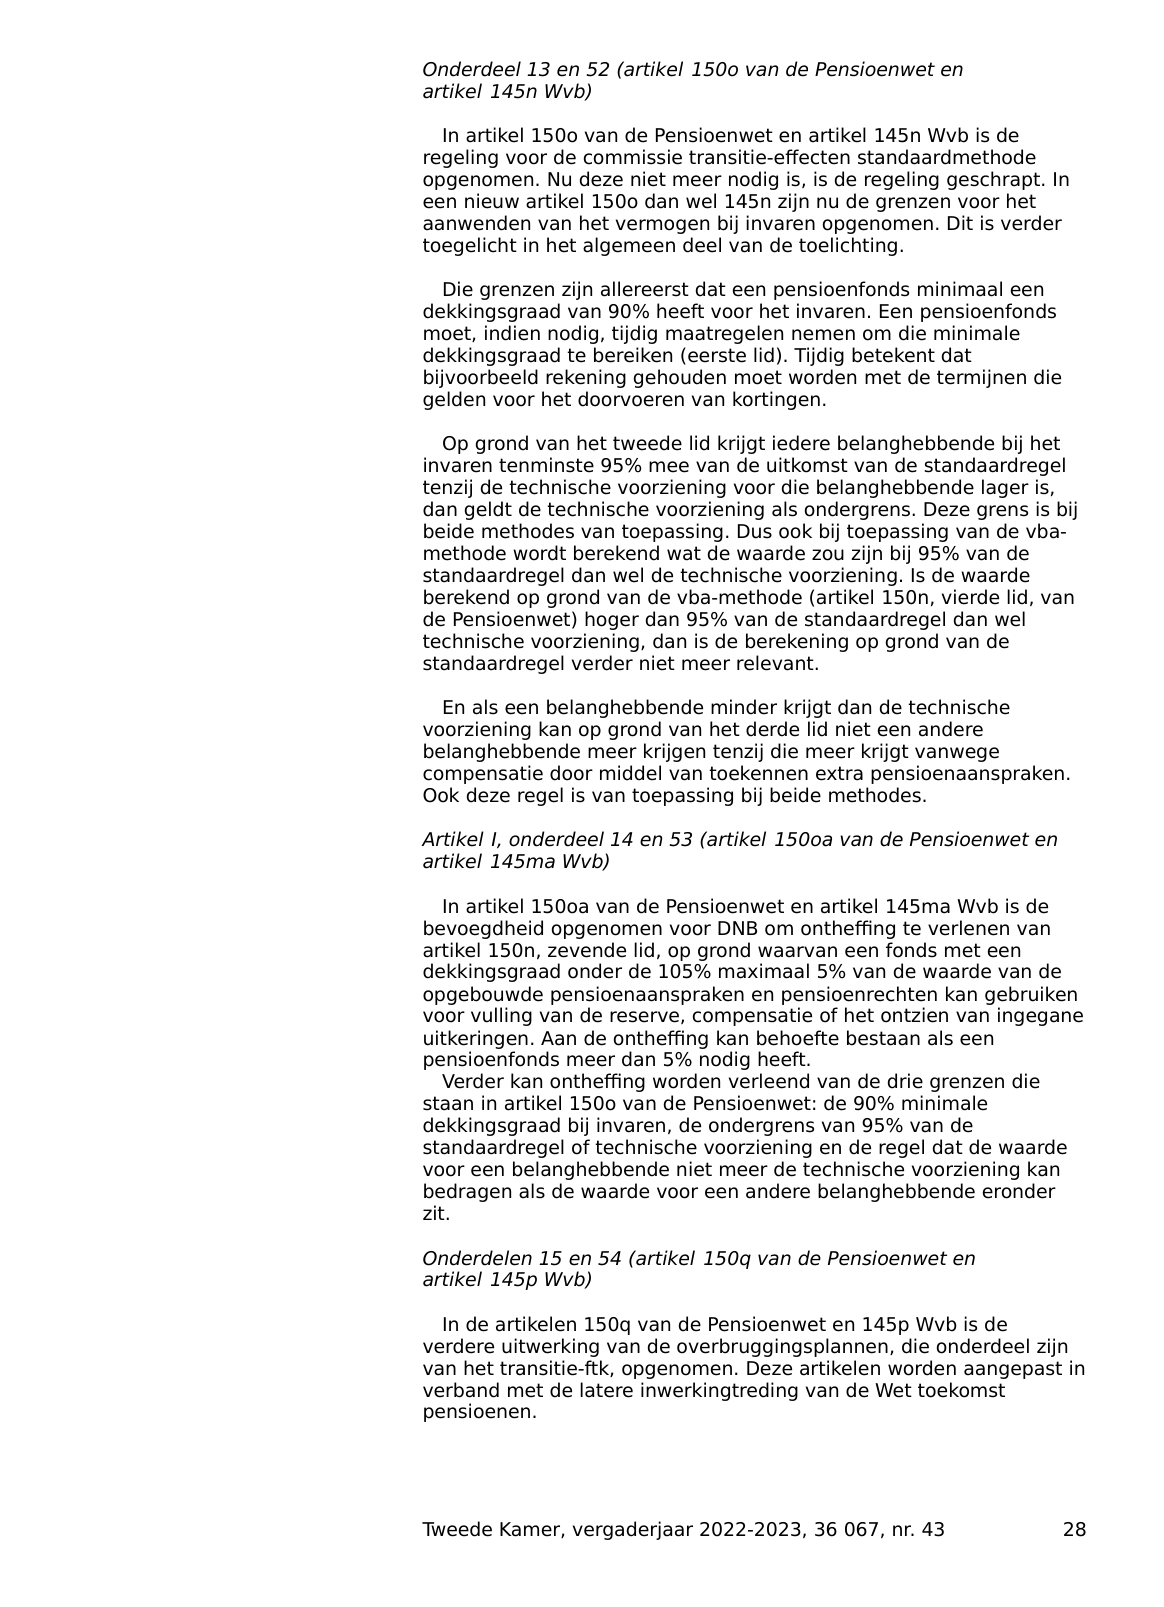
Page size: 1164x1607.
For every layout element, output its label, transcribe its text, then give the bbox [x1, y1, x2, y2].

text En als een belanghebbende minder krijgt dan de technische voorziening kan op grond van het derde lid niet een andere belanghebbende meer krijgen tenzij die meer krijgt vanwege compensatie door middel van toekennen extra pensioenaanspraken. Ook deze regel is van toepassing bij beide methodes. [422, 697, 1087, 807]
text In artikel 150o van de Pensioenwet en artikel 145n Wvb is de regeling voor de commissie transitie-effecten standaardmethode opgenomen. Nu deze niet meer nodig is, is de regeling geschrapt. In een nieuw artikel 150o dan wel 145n zijn nu de grenzen voor het aanwenden van het vermogen bij invaren opgenomen. Dit is verder toegelicht in het algemeen deel van de toelichting. [422, 125, 1087, 257]
text In artikel 150oa van de Pensioenwet en artikel 145ma Wvb is de bevoegdheid opgenomen voor DNB om ontheffing te verlenen van artikel 150n, zevende lid, op grond waarvan een fonds met een dekkingsgraad onder de 105% maximaal 5% van de waarde van de opgebouwde pensioenaanspraken en pensioenrechten kan gebruiken voor vulling van de reserve, compensatie of het ontzien van ingegane uitkeringen. Aan de ontheffing kan behoefte bestaan als een pensioenfonds meer dan 5% nodig heeft. [422, 896, 1087, 1071]
text Die grenzen zijn allereerst dat een pensioenfonds minimaal een dekkingsgraad van 90% heeft voor het invaren. Een pensioenfonds moet, indien nodig, tijdig maatregelen nemen om die minimale dekkingsgraad te bereiken (eerste lid). Tijdig betekent dat bijvoorbeeld rekening gehouden moet worden met de termijnen die gelden voor het doorvoeren van kortingen. [422, 279, 1087, 411]
subtitle Artikel I, onderdeel 14 en 53 (artikel 150oa van de Pensioenwet en artikel 145ma Wvb) [422, 829, 1087, 873]
text In de artikelen 150q van de Pensioenwet en 145p Wvb is de verdere uitwerking van de overbruggingsplannen, die onderdeel zijn van het transitie-ftk, opgenomen. Deze artikelen worden aangepast in verband met de latere inwerkingtreding van de Wet toekomst pensioenen. [422, 1313, 1087, 1423]
text Op grond van het tweede lid krijgt iedere belanghebbende bij het invaren tenminste 95% mee van de uitkomst van de standaardregel tenzij de technische voorziening voor die belanghebbende lager is, dan geldt de technische voorziening als ondergrens. Deze grens is bij beide methodes van toepassing. Dus ook bij toepassing van de vba-methode wordt berekend wat de waarde zou zijn bij 95% van de standaardregel dan wel de technische voorziening. Is de waarde berekend op grond van de vba-methode (artikel 150n, vierde lid, van de Pensioenwet) hoger dan 95% van de standaardregel dan wel technische voorziening, dan is de berekening op grond van de standaardregel verder niet meer relevant. [422, 433, 1087, 675]
text Verder kan ontheffing worden verleend van de drie grenzen die staan in artikel 150o van de Pensioenwet: de 90% minimale dekkingsgraad bij invaren, de ondergrens van 95% van de standaardregel of technische voorziening en de regel dat de waarde voor een belanghebbende niet meer de technische voorziening kan bedragen als de waarde voor een andere belanghebbende eronder zit. [422, 1071, 1087, 1225]
subtitle Onderdelen 15 en 54 (artikel 150q van de Pensioenwet en artikel 145p Wvb) [422, 1247, 1087, 1291]
subtitle Onderdeel 13 en 52 (artikel 150o van de Pensioenwet en artikel 145n Wvb) [422, 59, 1087, 103]
